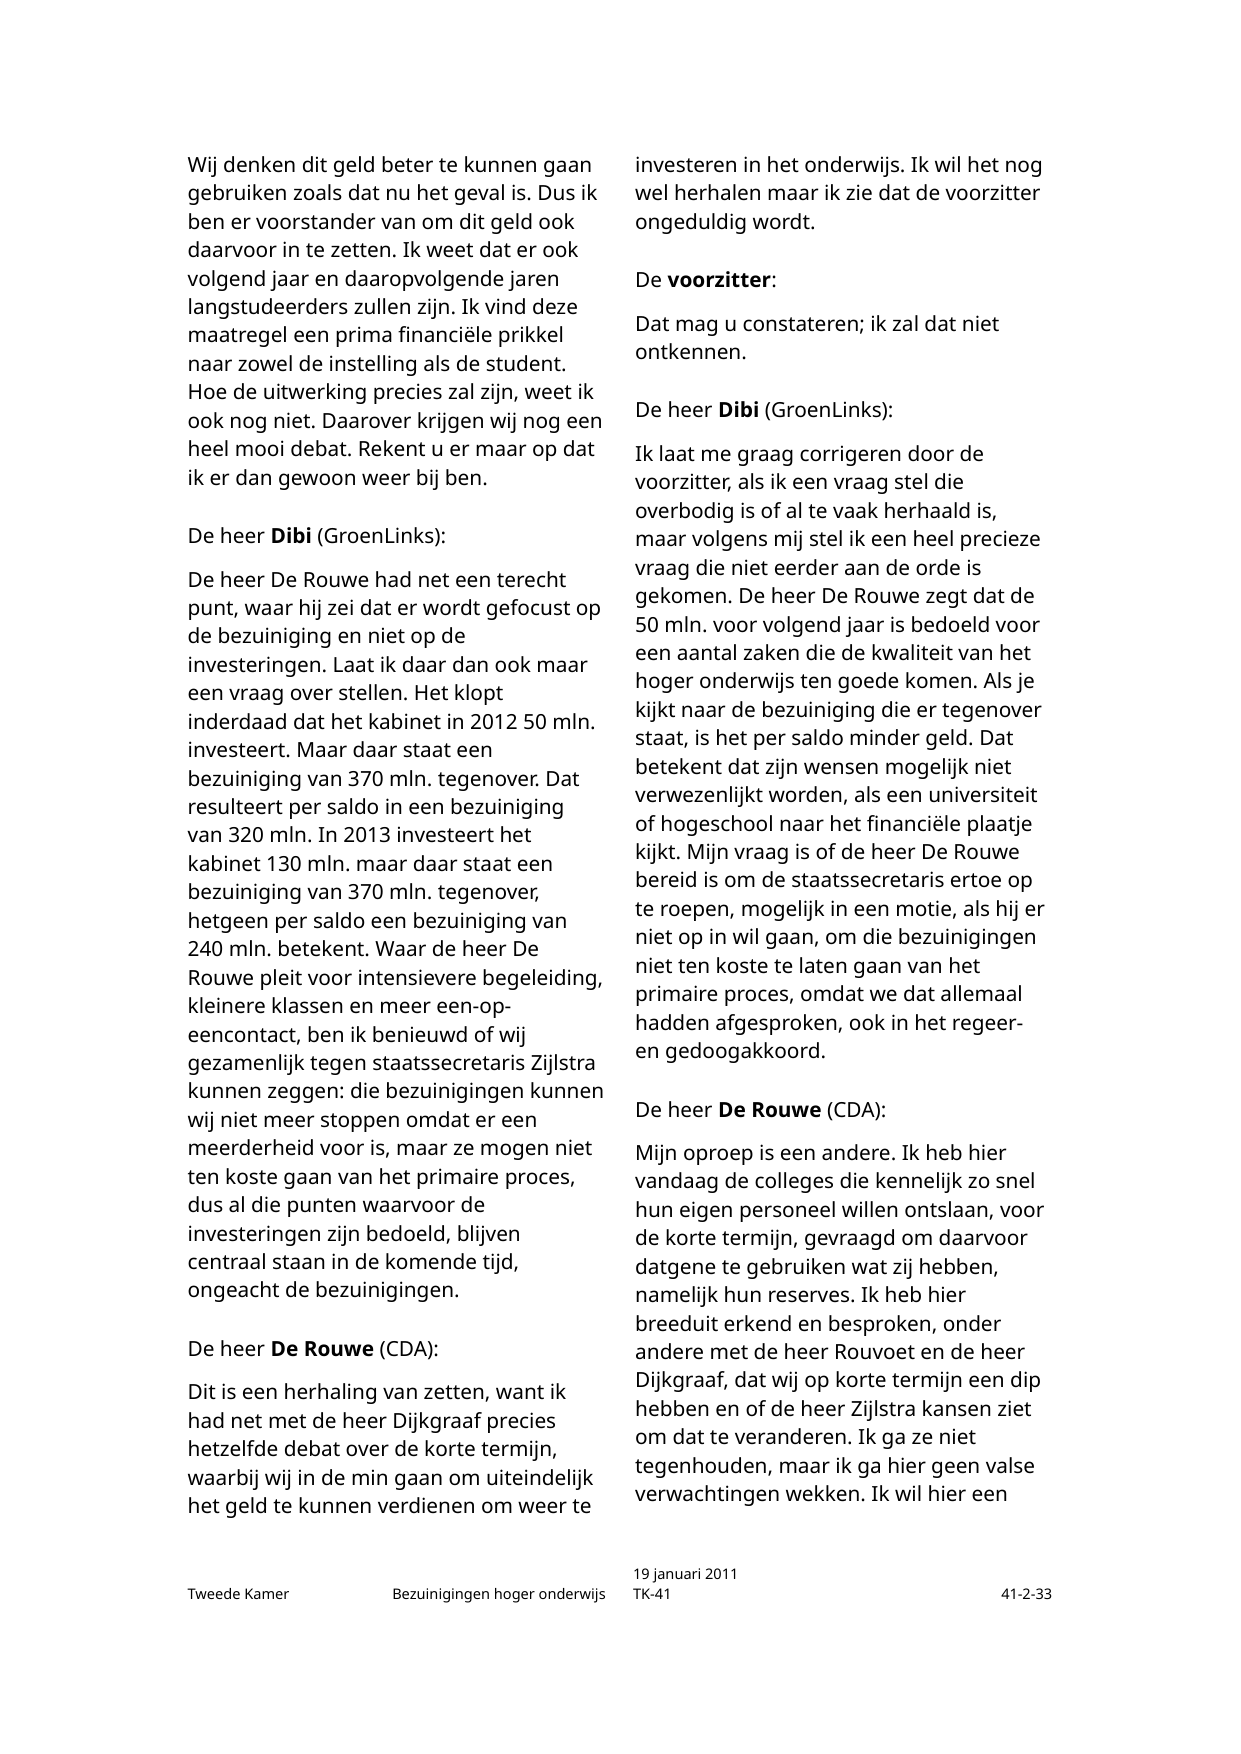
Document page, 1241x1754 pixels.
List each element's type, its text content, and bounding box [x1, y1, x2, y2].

text De heer Dibi (GroenLinks): [635, 396, 1053, 424]
text De heer De Rouwe (CDA): [635, 1095, 1053, 1123]
text De heer De Rouwe had net een terecht punt, waar hij zei dat er wordt gefocust op de bezuiniging en niet op de investeringen. Laat ik daar dan ook maar een vraag over stellen. Het klopt inderdaad dat het kabinet in 2012 50 mln. investeert. Maar daar staat een bezuiniging van 370 mln. tegenover. Dat resulteert per saldo in een bezuiniging van 320 mln. In 2013 investeert het kabinet 130 mln. maar daar staat een bezuiniging van 370 mln. tegenover, hetgeen per saldo een bezuiniging van 240 mln. betekent. Waar de heer De Rouwe pleit voor intensievere begeleiding, kleinere klassen en meer een-op-eencontact, ben ik benieuwd of wij gezamenlijk tegen staatssecretaris Zijlstra kunnen zeggen: die bezuinigingen kunnen wij niet meer stoppen omdat er een meerderheid voor is, maar ze mogen niet ten koste gaan van het primaire proces, dus al die punten waarvoor de investeringen zijn bedoeld, blijven centraal staan in de komende tijd, ongeacht de bezuinigingen. [187, 565, 605, 1304]
text Ik laat me graag corrigeren door de voorzitter, als ik een vraag stel die overbodig is of al te vaak herhaald is, maar volgens mij stel ik een heel precieze vraag die niet eerder aan de orde is gekomen. De heer De Rouwe zegt dat de 50 mln. voor volgend jaar is bedoeld voor een aantal zaken die de kwaliteit van het hoger onderwijs ten goede komen. Als je kijkt naar de bezuiniging die er tegenover staat, is het per saldo minder geld. Dat betekent dat zijn wensen mogelijk niet verwezenlijkt worden, als een universiteit of hogeschool naar het financiële plaatje kijkt. Mijn vraag is of de heer De Rouwe bereid is om de staatssecretaris ertoe op te roepen, mogelijk in een motie, als hij er niet op in wil gaan, om die bezuinigingen niet ten koste te laten gaan van het primaire proces, omdat we dat allemaal hadden afgesproken, ook in het regeer- en gedoogakkoord. [635, 439, 1053, 1065]
text Mijn oproep is een andere. Ik heb hier vandaag de colleges die kennelijk zo snel hun eigen personeel willen ontslaan, voor de korte termijn, gevraagd om daarvoor datgene te gebruiken wat zij hebben, namelijk hun reserves. Ik heb hier breeduit erkend en besproken, onder andere met de heer Rouvoet en de heer Dijkgraaf, dat wij op korte termijn een dip hebben en of de heer Zijlstra kansen ziet om dat te veranderen. Ik ga ze niet tegenhouden, maar ik ga hier geen valse verwachtingen wekken. Ik wil hier een [635, 1138, 1053, 1508]
text De heer De Rouwe (CDA): [187, 1334, 605, 1362]
text Dat mag u constateren; ik zal dat niet ontkennen. [635, 309, 1053, 366]
text De heer Dibi (GroenLinks): [187, 521, 605, 550]
text investeren in het onderwijs. Ik wil het nog wel herhalen maar ik zie dat de voorzitter ongeduldig wordt. [635, 150, 1053, 235]
text Dit is een herhaling van zetten, want ik had net met de heer Dijkgraaf precies hetzelfde debat over de korte termijn, waarbij wij in de min gaan om uiteindelijk het geld te kunnen verdienen om weer te [187, 1377, 605, 1520]
text Wij denken dit geld beter te kunnen gaan gebruiken zoals dat nu het geval is. Dus ik ben er voorstander van om dit geld ook daarvoor in te zetten. Ik weet dat er ook volgend jaar en daaropvolgende jaren langstudeerders zullen zijn. Ik vind deze maatregel een prima financiële prikkel naar zowel de instelling als de student. Hoe de uitwerking precies zal zijn, weet ik ook nog niet. Daarover krijgen wij nog een heel mooi debat. Rekent u er maar op dat ik er dan gewoon weer bij ben. [187, 150, 605, 491]
text De voorzitter: [635, 265, 1053, 294]
